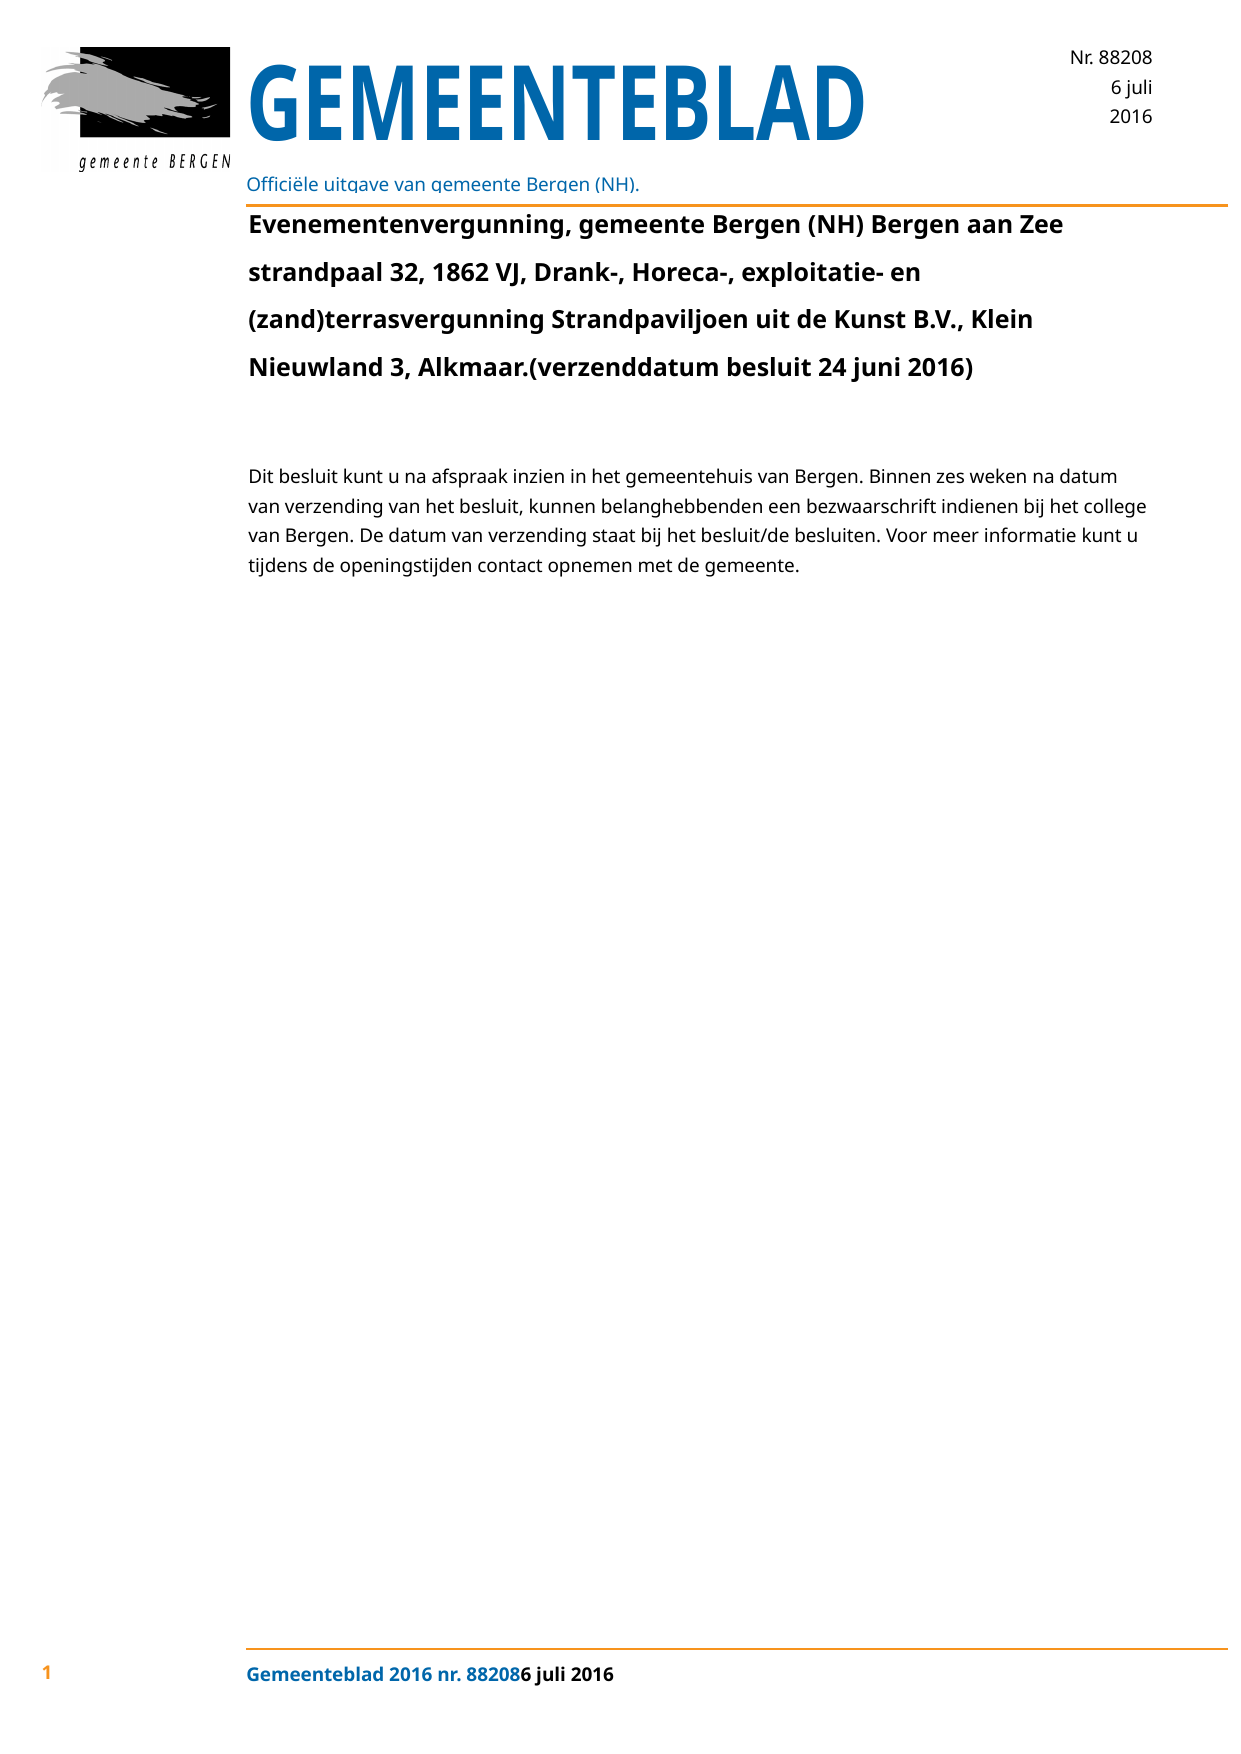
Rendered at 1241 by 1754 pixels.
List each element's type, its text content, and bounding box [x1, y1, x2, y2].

text Evenementenvergunning, gemeente Bergen (NH) Bergen aan Zee strandpaal 32, 1862 VJ, Drank-, Horeca-, exploitatie- en (zand)terrasvergunning Strandpaviljoen uit de Kunst B.V., Klein Nieuwland 3, Alkmaar.(verzenddatum besluit 24 juni 2016) [248, 207, 1152, 384]
text Dit besluit kunt u na afspraak inzien in het gemeentehuis van Bergen. Binnen zes weken na datum van verzending van het besluit, kunnen belanghebbenden een bezwaarschrift indienen bij het college van Bergen. De datum van verzending staat bij het besluit/de besluiten. Voor meer informatie kunt u tijdens de openingstijden contact opnemen met de gemeente. [248, 463, 1152, 578]
picture [41, 47, 231, 172]
